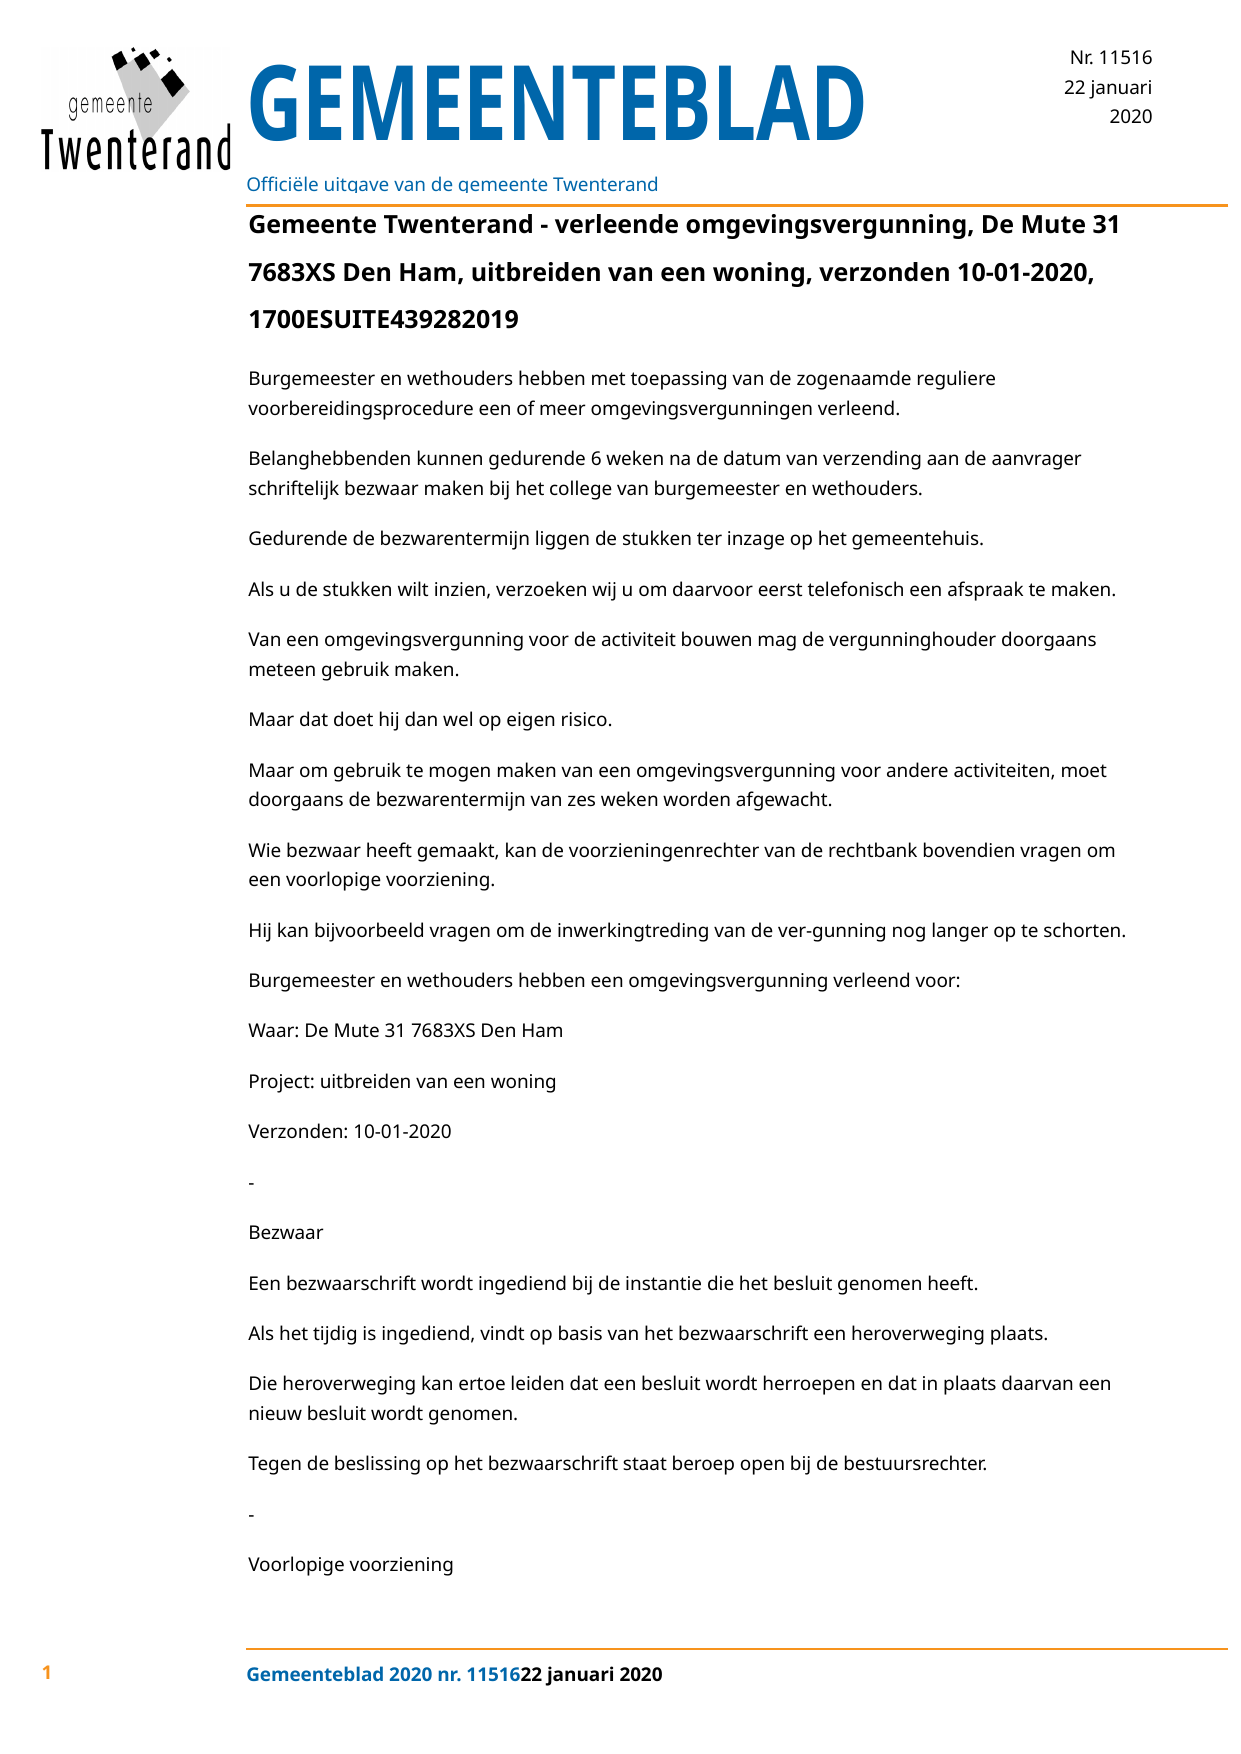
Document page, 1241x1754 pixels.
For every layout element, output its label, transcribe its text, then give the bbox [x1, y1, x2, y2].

text Gemeente Twenterand - verleende omgevingsvergunning, De Mute 31 7683XS Den Ham, uitbreiden van een woning, verzonden 10-01-2020, 1700ESUITE439282019 [248, 207, 1152, 336]
text Tegen de beslissing op het bezwaarschrift staat beroep open bij de bestuursrechter. [248, 1451, 1152, 1476]
text Voorlopige voorziening [248, 1551, 1152, 1577]
text Burgemeester en wethouders hebben met toepassing van de zogenaamde reguliere voorbereidingsprocedure een of meer omgevingsvergunningen verleend. [248, 366, 1152, 421]
text Gedurende de bezwarentermijn liggen de stukken ter inzage op het gemeentehuis. [248, 526, 1152, 551]
text Verzonden: 10-01-2020 [248, 1118, 1152, 1144]
text Als u de stukken wilt inzien, verzoeken wij u om daarvoor eerst telefonisch een afspraak te maken. [248, 576, 1152, 602]
text Bezwaar [248, 1219, 1152, 1245]
text Een bezwaarschrift wordt ingediend bij de instantie die het besluit genomen heeft. [248, 1270, 1152, 1295]
text Als het tijdig is ingediend, vindt op basis van het bezwaarschrift een heroverweging plaats. [248, 1320, 1152, 1346]
text Waar: De Mute 31 7683XS Den Ham [248, 1018, 1152, 1043]
text Hij kan bijvoorbeeld vragen om de inwerkingtreding van de ver-gunning nog langer op te schorten. [248, 917, 1152, 942]
picture [41, 47, 231, 172]
text - [248, 1169, 1152, 1194]
text Maar dat doet hij dan wel op eigen risico. [248, 706, 1152, 732]
text - [248, 1501, 1152, 1527]
text Maar om gebruik te mogen maken van een omgevingsvergunning voor andere activiteiten, moet doorgaans de bezwarentermijn van zes weken worden afgewacht. [248, 757, 1152, 812]
text Die heroverweging kan ertoe leiden dat een besluit wordt herroepen en dat in plaats daarvan een nieuw besluit wordt genomen. [248, 1371, 1152, 1426]
text Burgemeester en wethouders hebben een omgevingsvergunning verleend voor: [248, 967, 1152, 993]
text Van een omgevingsvergunning voor de activiteit bouwen mag de vergunninghouder doorgaans meteen gebruik maken. [248, 626, 1152, 682]
text Wie bezwaar heeft gemaakt, kan de voorzieningenrechter van de rechtbank bovendien vragen om een voorlopige voorziening. [248, 837, 1152, 892]
text Belanghebbenden kunnen gedurende 6 weken na de datum van verzending aan de aanvrager schriftelijk bezwaar maken bij het college van burgemeester en wethouders. [248, 446, 1152, 501]
text Project: uitbreiden van een woning [248, 1068, 1152, 1094]
